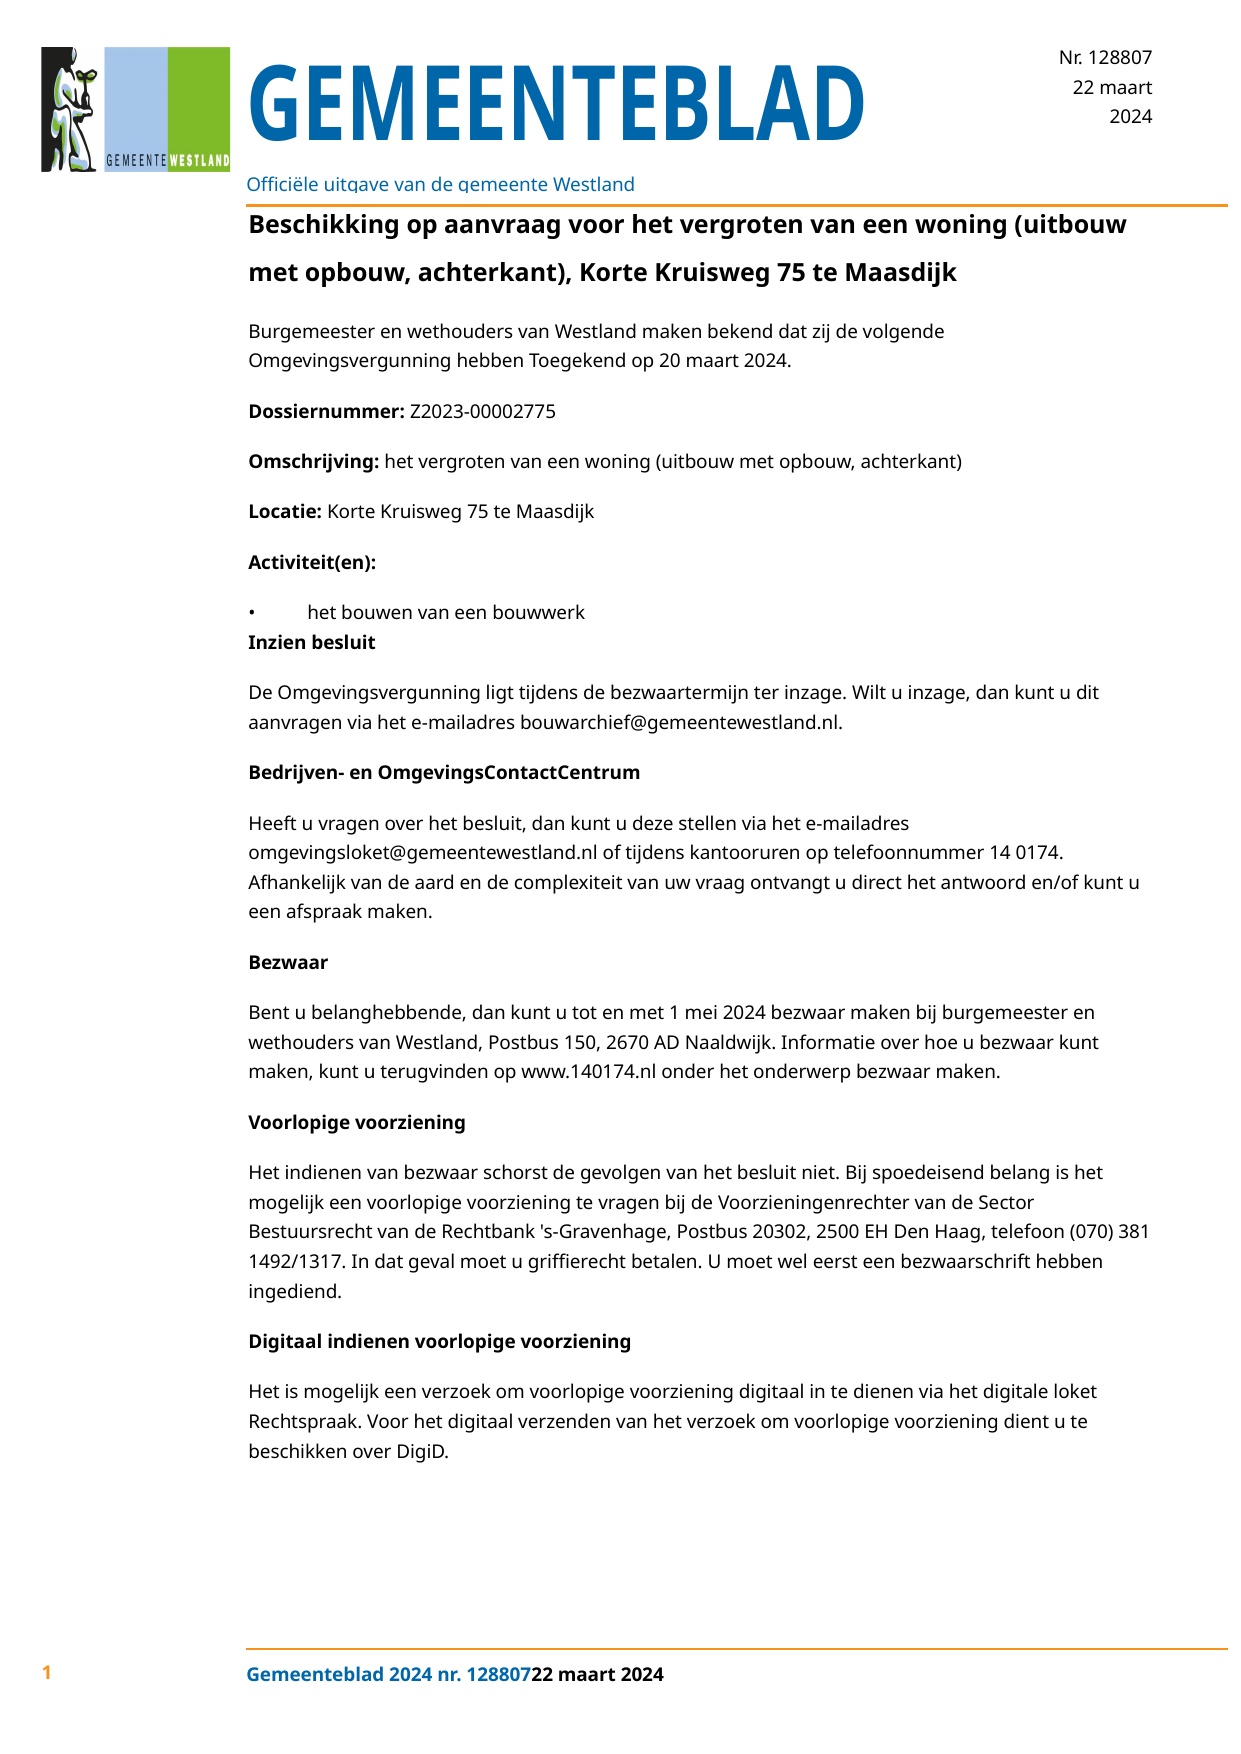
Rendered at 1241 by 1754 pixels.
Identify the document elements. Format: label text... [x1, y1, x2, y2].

text Beschikking op aanvraag voor het vergroten van een woning (uitbouw met opbouw, achterkant), Korte Kruisweg 75 te Maasdijk [248, 207, 1152, 288]
text Inzien besluit [248, 629, 1152, 655]
text De Omgevingsvergunning ligt tijdens de bezwaartermijn ter inzage. Wilt u inzage, dan kunt u dit aanvragen via het e-mailadres bouwarchief@gemeentewestland.nl. [248, 679, 1152, 735]
text Het is mogelijk een verzoek om voorlopige voorziening digitaal in te dienen via het digitale loket Rechtspraak. Voor het digitaal verzenden van het verzoek om voorlopige voorziening dient u te beschikken over DigiD. [248, 1379, 1152, 1464]
text Bezwaar [248, 949, 1152, 975]
text Omschrijving: het vergroten van een woning (uitbouw met opbouw, achterkant) [248, 448, 1152, 474]
text Voorlopige voorziening [248, 1109, 1152, 1135]
text Bedrijven- en OmgevingsContactCentrum [248, 759, 1152, 785]
text Bent u belanghebbende, dan kunt u tot en met 1 mei 2024 bezwaar maken bij burgemeester en wethouders van Westland, Postbus 150, 2670 AD Naaldwijk. Informatie over hoe u bezwaar kunt maken, kunt u terugvinden op www.140174.nl onder het onderwerp bezwaar maken. [248, 999, 1152, 1084]
text Digitaal indienen voorlopige voorziening [248, 1328, 1152, 1354]
text Activiteit(en): [248, 549, 1152, 575]
text Locatie: Korte Kruisweg 75 te Maasdijk [248, 499, 1152, 524]
picture [41, 47, 231, 172]
text Heeft u vragen over het besluit, dan kunt u deze stellen via het e-mailadres omgevingsloket@gemeentewestland.nl of tijdens kantooruren op telefoonnummer 14 0174. Afhankelijk van de aard en de complexiteit van uw vraag ontvangt u direct het antwoord en/of kunt u een afspraak maken. [248, 810, 1152, 924]
text Het indienen van bezwaar schorst de gevolgen van het besluit niet. Bij spoedeisend belang is het mogelijk een voorlopige voorziening te vragen bij de Voorzieningenrechter van de Sector Bestuursrecht van de Rechtbank 's-Gravenhage, Postbus 20302, 2500 EH Den Haag, telefoon (070) 381 1492/1317. In dat geval moet u griffierecht betalen. U moet wel eerst een bezwaarschrift hebben ingediend. [248, 1159, 1152, 1304]
text Burgemeester en wethouders van Westland maken bekend dat zij de volgende Omgevingsvergunning hebben Toegekend op 20 maart 2024. [248, 318, 1152, 373]
text Dossiernummer: Z2023-00002775 [248, 398, 1152, 424]
list het bouwen van een bouwwerk [248, 599, 1152, 625]
